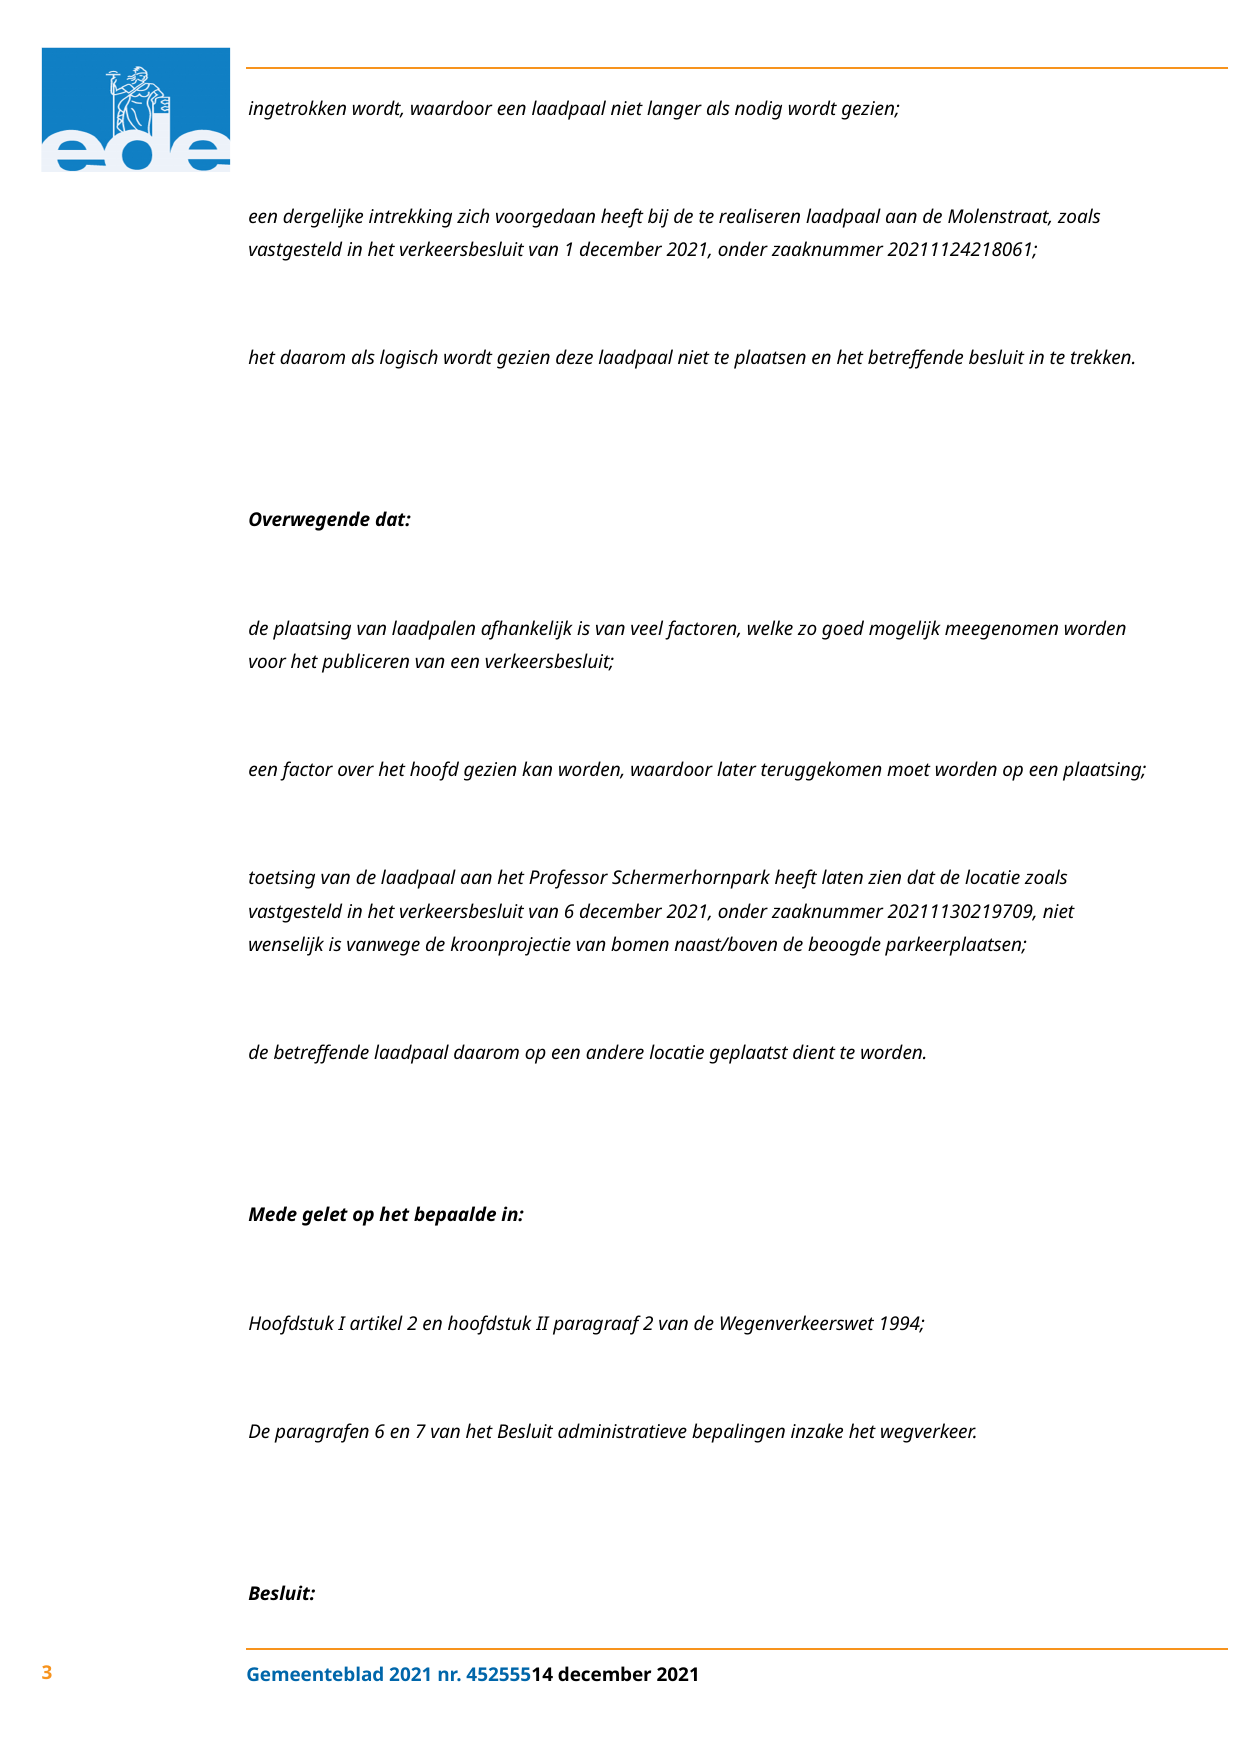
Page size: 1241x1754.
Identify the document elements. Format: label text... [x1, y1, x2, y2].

text toetsing van de laadpaal aan het Professor Schermerhornpark heeft laten zien dat de locatie zoals vastgesteld in het verkeersbesluit van 6 december 2021, onder zaaknummer 20211130219709, niet wenselijk is vanwege de kroonprojectie van bomen naast/boven de beoogde parkeerplaatsen; [248, 864, 1152, 957]
text een factor over het hoofd gezien kan worden, waardoor later teruggekomen moet worden op een plaatsing; [248, 756, 1152, 782]
picture [41, 47, 231, 172]
text ingetrokken wordt, waardoor een laadpaal niet langer als nodig wordt gezien; [248, 95, 1152, 121]
text een dergelijke intrekking zich voorgedaan heeft bij de te realiseren laadpaal aan de Molenstraat, zoals vastgesteld in het verkeersbesluit van 1 december 2021, onder zaaknummer 20211124218061; [248, 203, 1152, 262]
text Hoofdstuk I artikel 2 en hoofdstuk II paragraaf 2 van de Wegenverkeerswet 1994; [248, 1310, 1152, 1336]
text de plaatsing van laadpalen afhankelijk is van veel factoren, welke zo goed mogelijk meegenomen worden voor het publiceren van een verkeersbesluit; [248, 615, 1152, 674]
text Besluit: [248, 1580, 1152, 1606]
text de betreffende laadpaal daarom op een andere locatie geplaatst dient te worden. [248, 1039, 1152, 1065]
text De paragrafen 6 en 7 van het Besluit administratieve bepalingen inzake het wegverkeer. [248, 1418, 1152, 1444]
text Overwegende dat: [248, 507, 1152, 532]
text het daarom als logisch wordt gezien deze laadpaal niet te plaatsen en het betreffende besluit in te trekken. [248, 344, 1152, 370]
text Mede gelet op het bepaalde in: [248, 1202, 1152, 1227]
